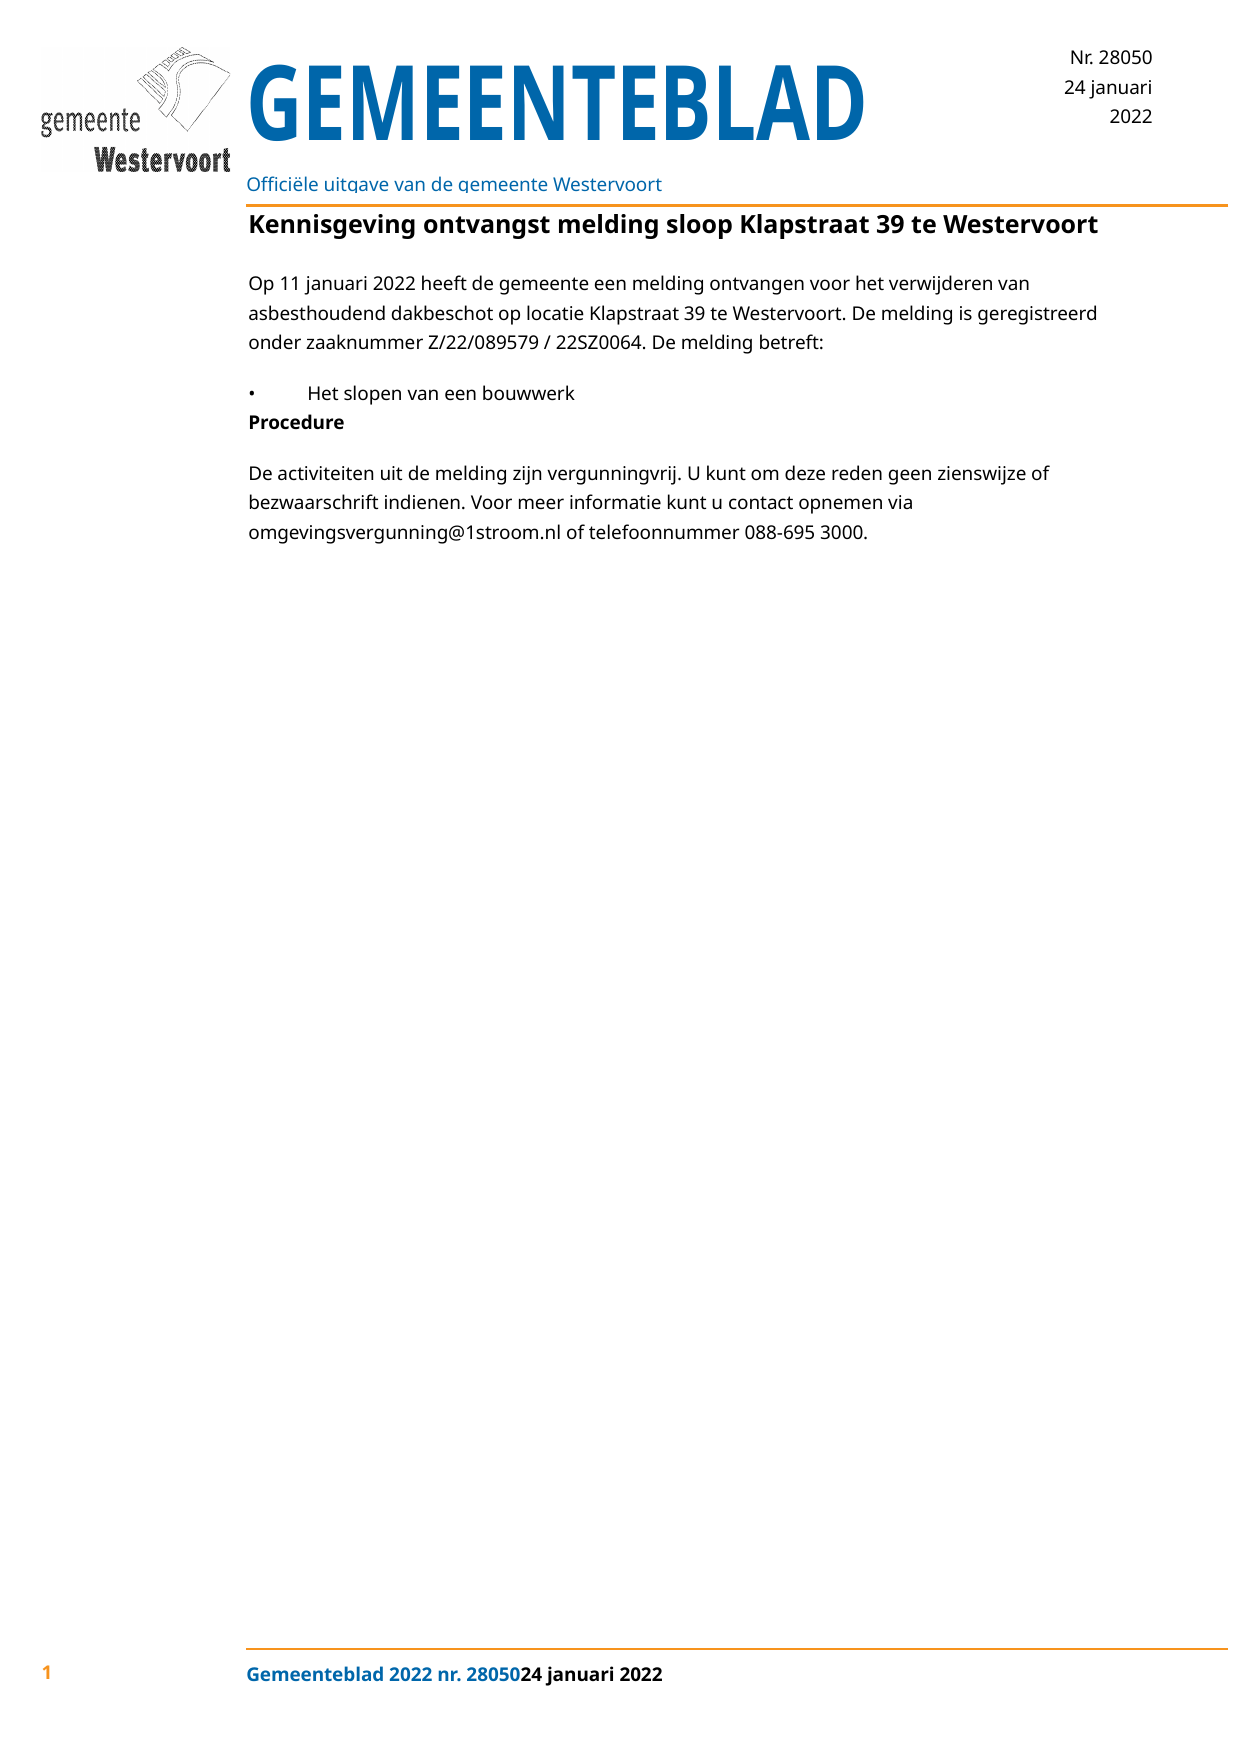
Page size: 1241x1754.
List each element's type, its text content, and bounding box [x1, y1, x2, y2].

text Procedure [248, 409, 1152, 435]
text Op 11 januari 2022 heeft de gemeente een melding ontvangen voor het verwijderen van asbesthoudend dakbeschot op locatie Klapstraat 39 te Westervoort. De melding is geregistreerd onder zaaknummer Z/22/089579 / 22SZ0064. De melding betreft: [248, 270, 1152, 355]
picture [41, 47, 231, 172]
list Het slopen van een bouwwerk [248, 380, 1152, 406]
text De activiteiten uit de melding zijn vergunningvrij. U kunt om deze reden geen zienswijze of bezwaarschrift indienen. Voor meer informatie kunt u contact opnemen via omgevingsvergunning@1stroom.nl of telefoonnummer 088-695 3000. [248, 460, 1152, 545]
text Kennisgeving ontvangst melding sloop Klapstraat 39 te Westervoort [248, 207, 1152, 241]
